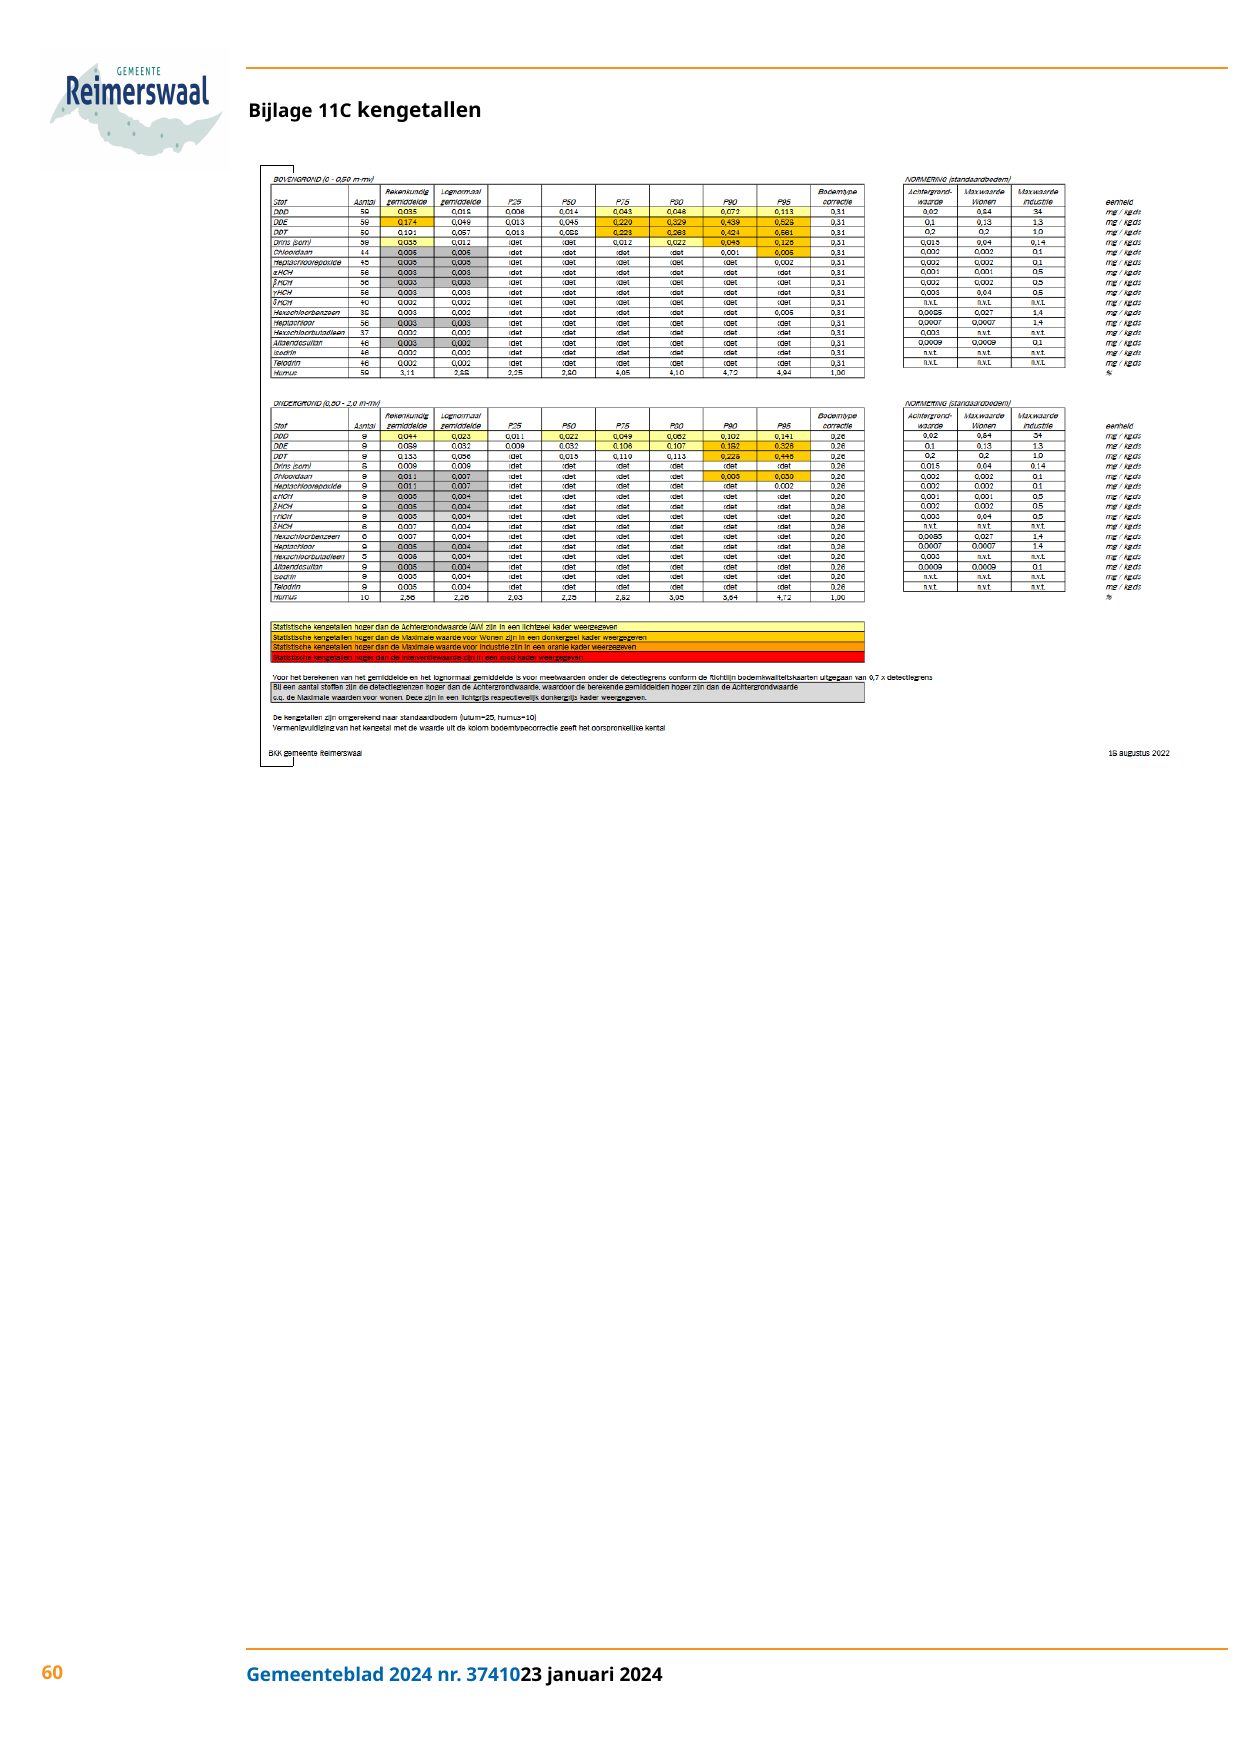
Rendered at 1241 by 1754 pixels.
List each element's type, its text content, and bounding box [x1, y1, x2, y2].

picture [268, 173, 1173, 757]
text Bijlage 11C kengetallen [248, 95, 1152, 123]
picture [41, 47, 231, 172]
